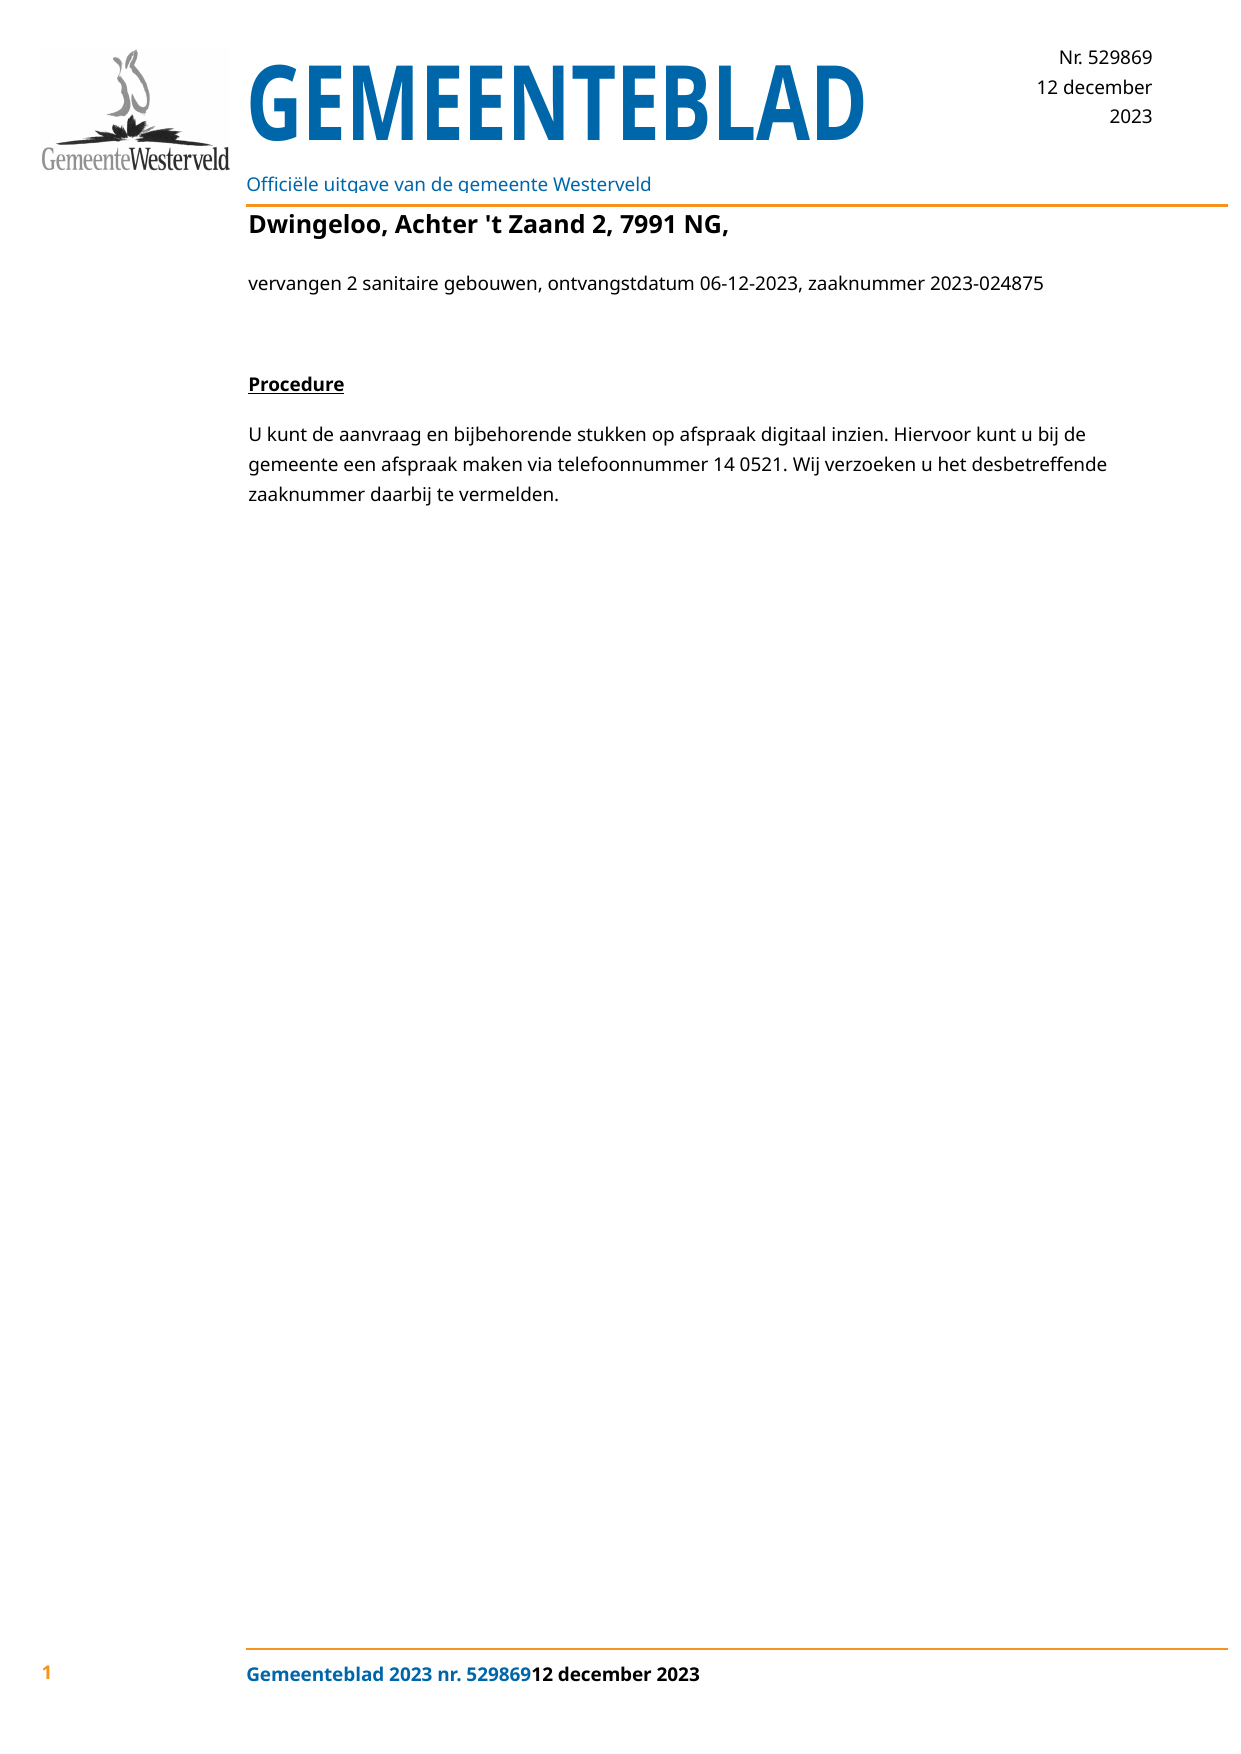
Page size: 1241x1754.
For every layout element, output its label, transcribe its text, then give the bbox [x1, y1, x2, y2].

text vervangen 2 sanitaire gebouwen, ontvangstdatum 06-12-2023, zaaknummer 2023-024875 [248, 270, 1152, 296]
text Procedure [248, 371, 1152, 397]
picture [41, 47, 231, 172]
text U kunt de aanvraag en bijbehorende stukken op afspraak digitaal inzien. Hiervoor kunt u bij de gemeente een afspraak maken via telefoonnummer 14 0521. Wij verzoeken u het desbetreffende zaaknummer daarbij te vermelden. [248, 422, 1152, 506]
text Dwingeloo, Achter 't Zaand 2, 7991 NG, [248, 207, 1152, 241]
